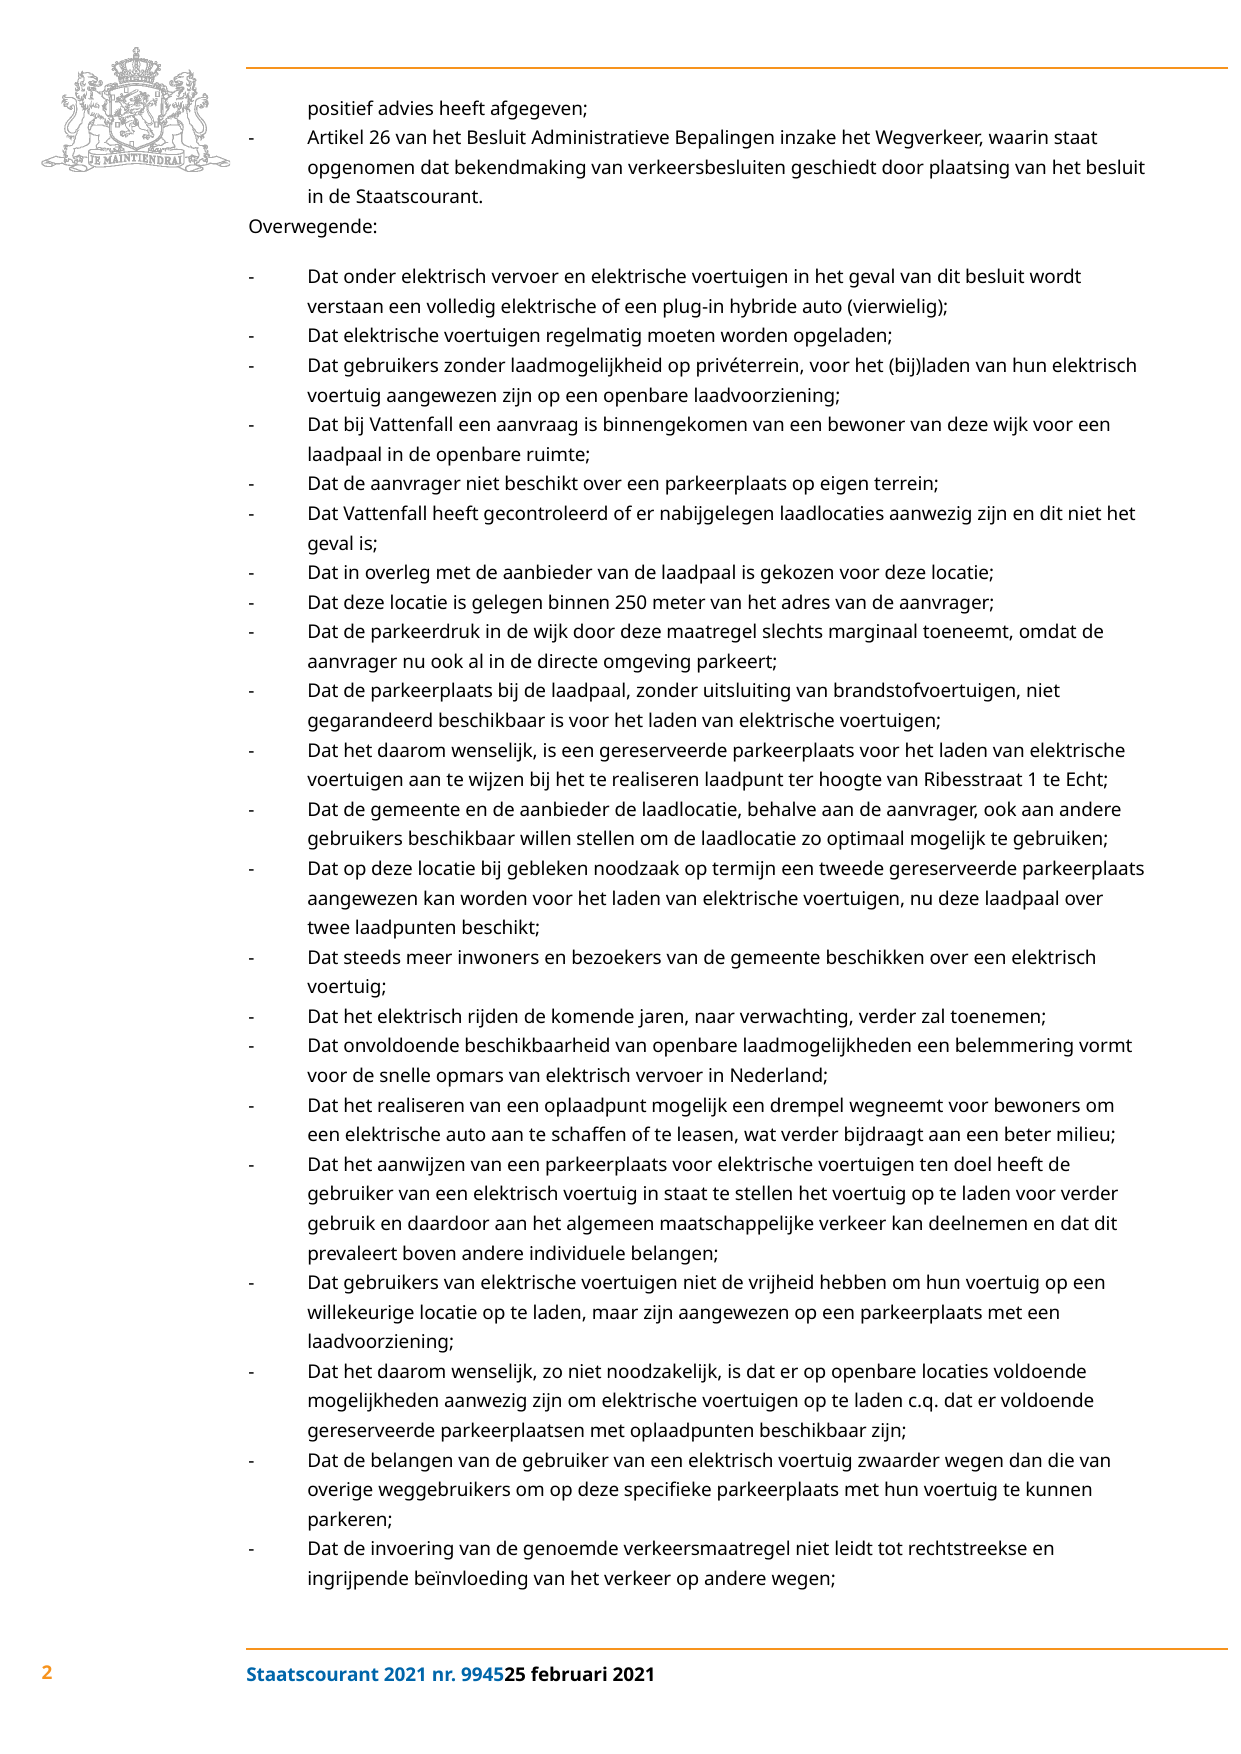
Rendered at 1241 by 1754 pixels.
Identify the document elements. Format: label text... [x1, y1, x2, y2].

list Dat Vattenfall heeft gecontroleerd of er nabijgelegen laadlocaties aanwezig zijn en dit niet het geval is; [248, 500, 1152, 556]
list positief advies heeft afgegeven; [248, 95, 1152, 121]
list Dat onvoldoende beschikbaarheid van openbare laadmogelijkheden een belemmering vormt voor de snelle opmars van elektrisch vervoer in Nederland; [248, 1033, 1152, 1088]
list Dat de gemeente en de aanbieder de laadlocatie, behalve aan de aanvrager, ook aan andere gebruikers beschikbaar willen stellen om de laadlocatie zo optimaal mogelijk te gebruiken; [248, 796, 1152, 851]
list Dat de parkeerdruk in de wijk door deze maatregel slechts marginaal toeneemt, omdat de aanvrager nu ook al in de directe omgeving parkeert; [248, 618, 1152, 674]
list Dat het elektrisch rijden de komende jaren, naar verwachting, verder zal toenemen; [248, 1003, 1152, 1029]
list Dat elektrische voertuigen regelmatig moeten worden opgeladen; [248, 323, 1152, 348]
list Dat bij Vattenfall een aanvraag is binnengekomen van een bewoner van deze wijk voor een laadpaal in de openbare ruimte; [248, 411, 1152, 467]
list Dat onder elektrisch vervoer en elektrische voertuigen in het geval van dit besluit wordt verstaan een volledig elektrische of een plug-in hybride auto (vierwielig); [248, 263, 1152, 319]
list Dat de aanvrager niet beschikt over een parkeerplaats op eigen terrein; [248, 471, 1152, 496]
list Dat gebruikers van elektrische voertuigen niet de vrijheid hebben om hun voertuig op een willekeurige locatie op te laden, maar zijn aangewezen op een parkeerplaats met een laadvoorziening; [248, 1269, 1152, 1354]
picture [41, 47, 231, 172]
list Dat in overleg met de aanbieder van de laadpaal is gekozen voor deze locatie; [248, 559, 1152, 585]
list Dat deze locatie is gelegen binnen 250 meter van het adres van de aanvrager; [248, 589, 1152, 615]
list Dat het realiseren van een oplaadpunt mogelijk een drempel wegneemt voor bewoners om een elektrische auto aan te schaffen of te leasen, wat verder bijdraagt aan een beter milieu; [248, 1092, 1152, 1147]
list Artikel 26 van het Besluit Administratieve Bepalingen inzake het Wegverkeer, waarin staat opgenomen dat bekendmaking van verkeersbesluiten geschiedt door plaatsing van het besluit in de Staatscourant. [248, 124, 1152, 209]
list Dat het aanwijzen van een parkeerplaats voor elektrische voertuigen ten doel heeft de gebruiker van een elektrisch voertuig in staat te stellen het voertuig op te laden voor verder gebruik en daardoor aan het algemeen maatschappelijke verkeer kan deelnemen en dat dit prevaleert boven andere individuele belangen; [248, 1151, 1152, 1266]
list Dat steeds meer inwoners en bezoekers van de gemeente beschikken over een elektrisch voertuig; [248, 944, 1152, 999]
list Dat het daarom wenselijk, zo niet noodzakelijk, is dat er op openbare locaties voldoende mogelijkheden aanwezig zijn om elektrische voertuigen op te laden c.q. dat er voldoende gereserveerde parkeerplaatsen met oplaadpunten beschikbaar zijn; [248, 1358, 1152, 1443]
list Dat het daarom wenselijk, is een gereserveerde parkeerplaats voor het laden van elektrische voertuigen aan te wijzen bij het te realiseren laadpunt ter hoogte van Ribesstraat 1 te Echt; [248, 737, 1152, 792]
text Overwegende: [248, 213, 1152, 239]
list Dat op deze locatie bij gebleken noodzaak op termijn een tweede gereserveerde parkeerplaats aangewezen kan worden voor het laden van elektrische voertuigen, nu deze laadpaal over twee laadpunten beschikt; [248, 855, 1152, 940]
list Dat de belangen van de gebruiker van een elektrisch voertuig zwaarder wegen dan die van overige weggebruikers om op deze specifieke parkeerplaats met hun voertuig te kunnen parkeren; [248, 1447, 1152, 1532]
list Dat gebruikers zonder laadmogelijkheid op privéterrein, voor het (bij)laden van hun elektrisch voertuig aangewezen zijn op een openbare laadvoorziening; [248, 352, 1152, 408]
list Dat de invoering van de genoemde verkeersmaatregel niet leidt tot rechtstreekse en ingrijpende beïnvloeding van het verkeer op andere wegen; [248, 1536, 1152, 1591]
list Dat de parkeerplaats bij de laadpaal, zonder uitsluiting van brandstofvoertuigen, niet gegarandeerd beschikbaar is voor het laden van elektrische voertuigen; [248, 678, 1152, 733]
